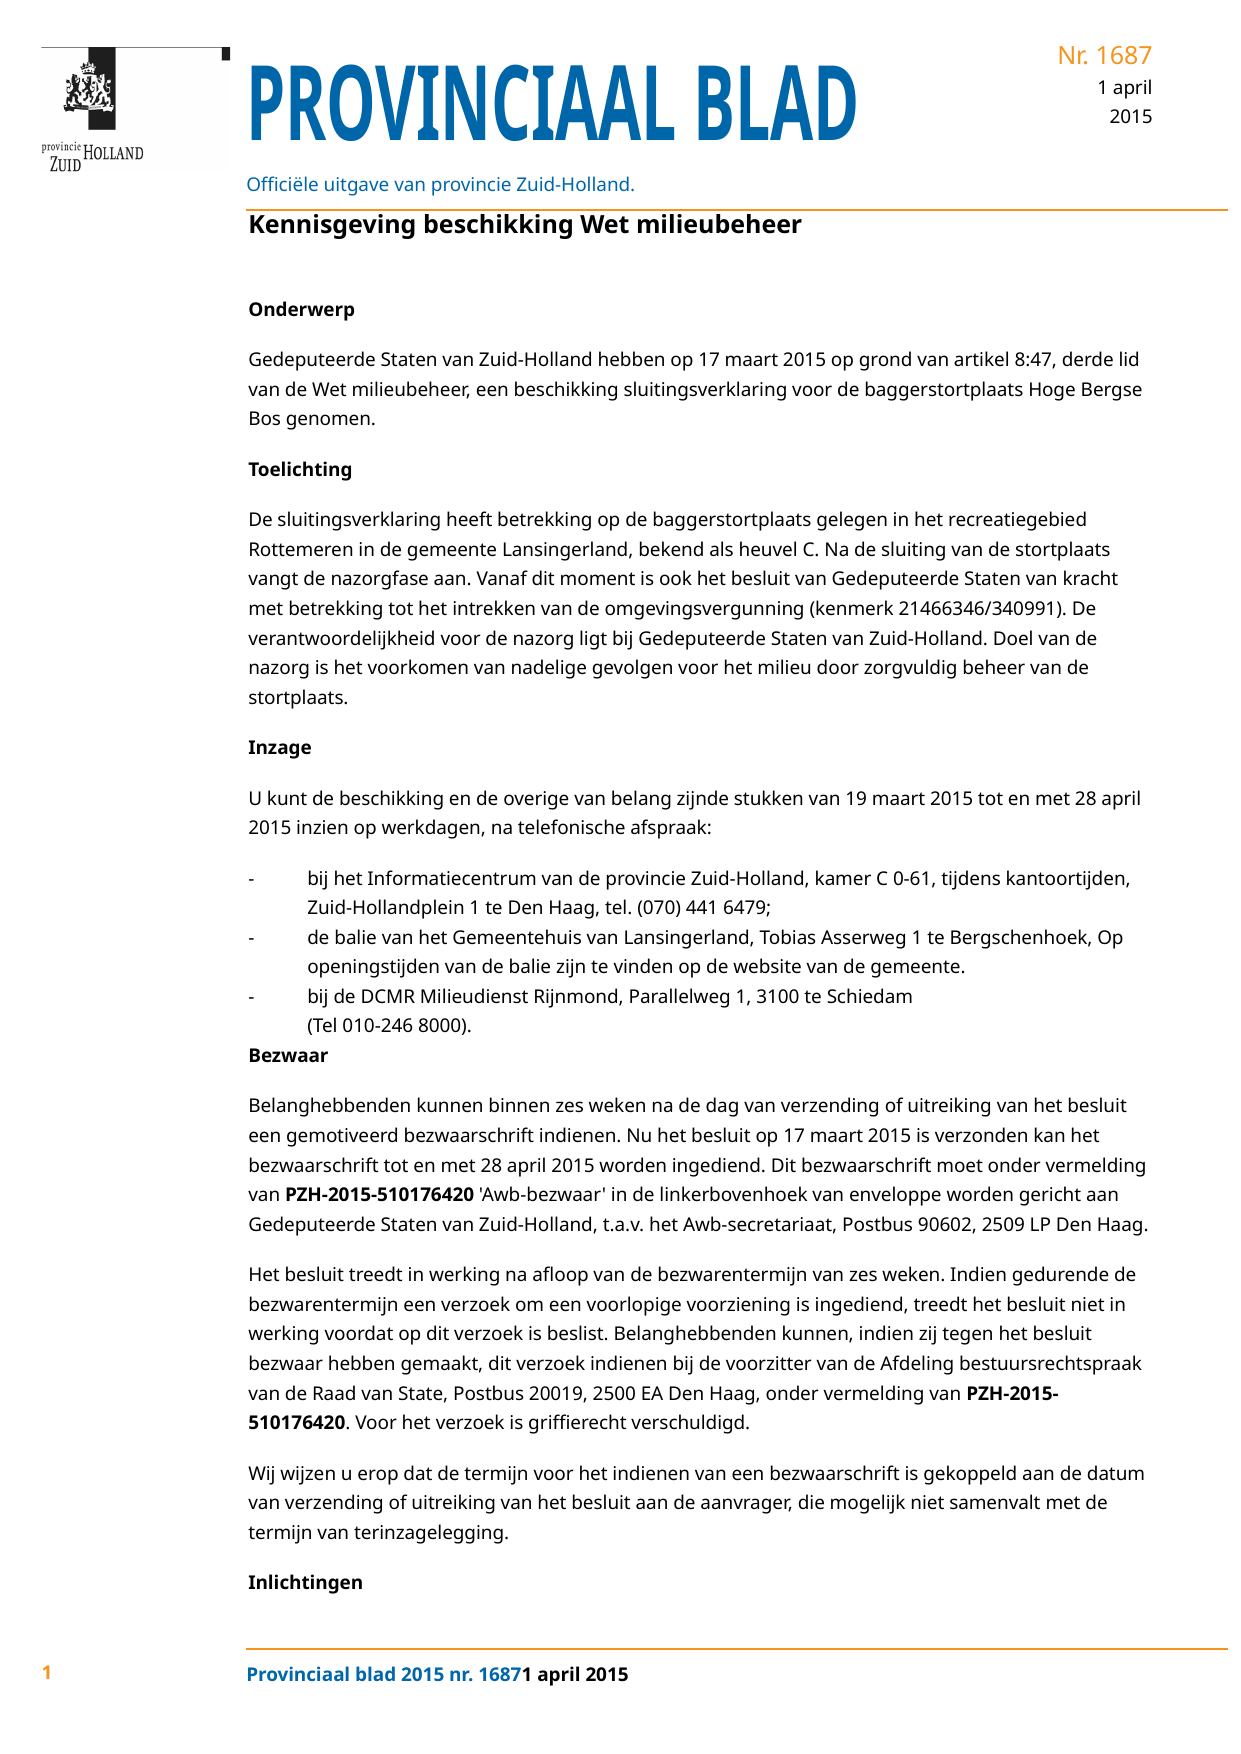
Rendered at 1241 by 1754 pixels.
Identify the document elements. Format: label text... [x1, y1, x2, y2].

picture [41, 47, 231, 172]
text Toelichting [248, 456, 1152, 482]
text Het besluit treedt in werking na afloop van de bezwarentermijn van zes weken. Indien gedurende de bezwarentermijn een verzoek om een voorlopige voorziening is ingediend, treedt het besluit niet in werking voordat op dit verzoek is beslist. Belanghebbenden kunnen, indien zij tegen het besluit bezwaar hebben gemaakt, dit verzoek indienen bij de voorzitter van de Afdeling bestuursrechtspraak van de Raad van State, Postbus 20019, 2500 EA Den Haag, onder vermelding van PZH-2015-510176420. Voor het verzoek is griffierecht verschuldigd. [248, 1261, 1152, 1435]
text Kennisgeving beschikking Wet milieubeheer [248, 211, 1152, 241]
text Belanghebbenden kunnen binnen zes weken na de dag van verzending of uitreiking van het besluit een gemotiveerd bezwaarschrift indienen. Nu het besluit op 17 maart 2015 is verzonden kan het bezwaarschrift tot en met 28 april 2015 worden ingediend. Dit bezwaarschrift moet onder vermelding van PZH-2015-510176420 'Awb-bezwaar' in de linkerbovenhoek van enveloppe worden gericht aan Gedeputeerde Staten van Zuid-Holland, t.a.v. het Awb-secretariaat, Postbus 90602, 2509 LP Den Haag. [248, 1093, 1152, 1237]
text Bezwaar [248, 1042, 1152, 1068]
list bij de DCMR Milieudienst Rijnmond, Parallelweg 1, 3100 te Schiedam [248, 983, 1152, 1009]
list (Tel 010-246 8000). [248, 1013, 1152, 1038]
text Inzage [248, 734, 1152, 760]
text U kunt de beschikking en de overige van belang zijnde stukken van 19 maart 2015 tot en met 28 april 2015 inzien op werkdagen, na telefonische afspraak: [248, 785, 1152, 840]
list bij het Informatiecentrum van de provincie Zuid-Holland, kamer C 0-61, tijdens kantoortijden, Zuid-Hollandplein 1 te Den Haag, tel. (070) 441 6479; [248, 865, 1152, 920]
text Inlichtingen [248, 1569, 1152, 1595]
text Onderwerp [248, 296, 1152, 322]
list de balie van het Gemeentehuis van Lansingerland, Tobias Asserweg 1 te Bergschenhoek, Op openingstijden van de balie zijn te vinden op de website van de gemeente. [248, 924, 1152, 979]
text Gedeputeerde Staten van Zuid-Holland hebben op 17 maart 2015 op grond van artikel 8:47, derde lid van de Wet milieubeheer, een beschikking sluitingsverklaring voor de baggerstortplaats Hoge Bergse Bos genomen. [248, 346, 1152, 431]
text De sluitingsverklaring heeft betrekking op de baggerstortplaats gelegen in het recreatiegebied Rottemeren in de gemeente Lansingerland, bekend als heuvel C. Na de sluiting van de stortplaats vangt de nazorgfase aan. Vanaf dit moment is ook het besluit van Gedeputeerde Staten van kracht met betrekking tot het intrekken van de omgevingsvergunning (kenmerk 21466346/340991). De verantwoordelijkheid voor de nazorg ligt bij Gedeputeerde Staten van Zuid-Holland. Doel van de nazorg is het voorkomen van nadelige gevolgen voor het milieu door zorgvuldig beheer van de stortplaats. [248, 506, 1152, 710]
text Wij wijzen u erop dat de termijn voor het indienen van een bezwaarschrift is gekoppeld aan de datum van verzending of uitreiking van het besluit aan de aanvrager, die mogelijk niet samenvalt met de termijn van terinzagelegging. [248, 1460, 1152, 1545]
